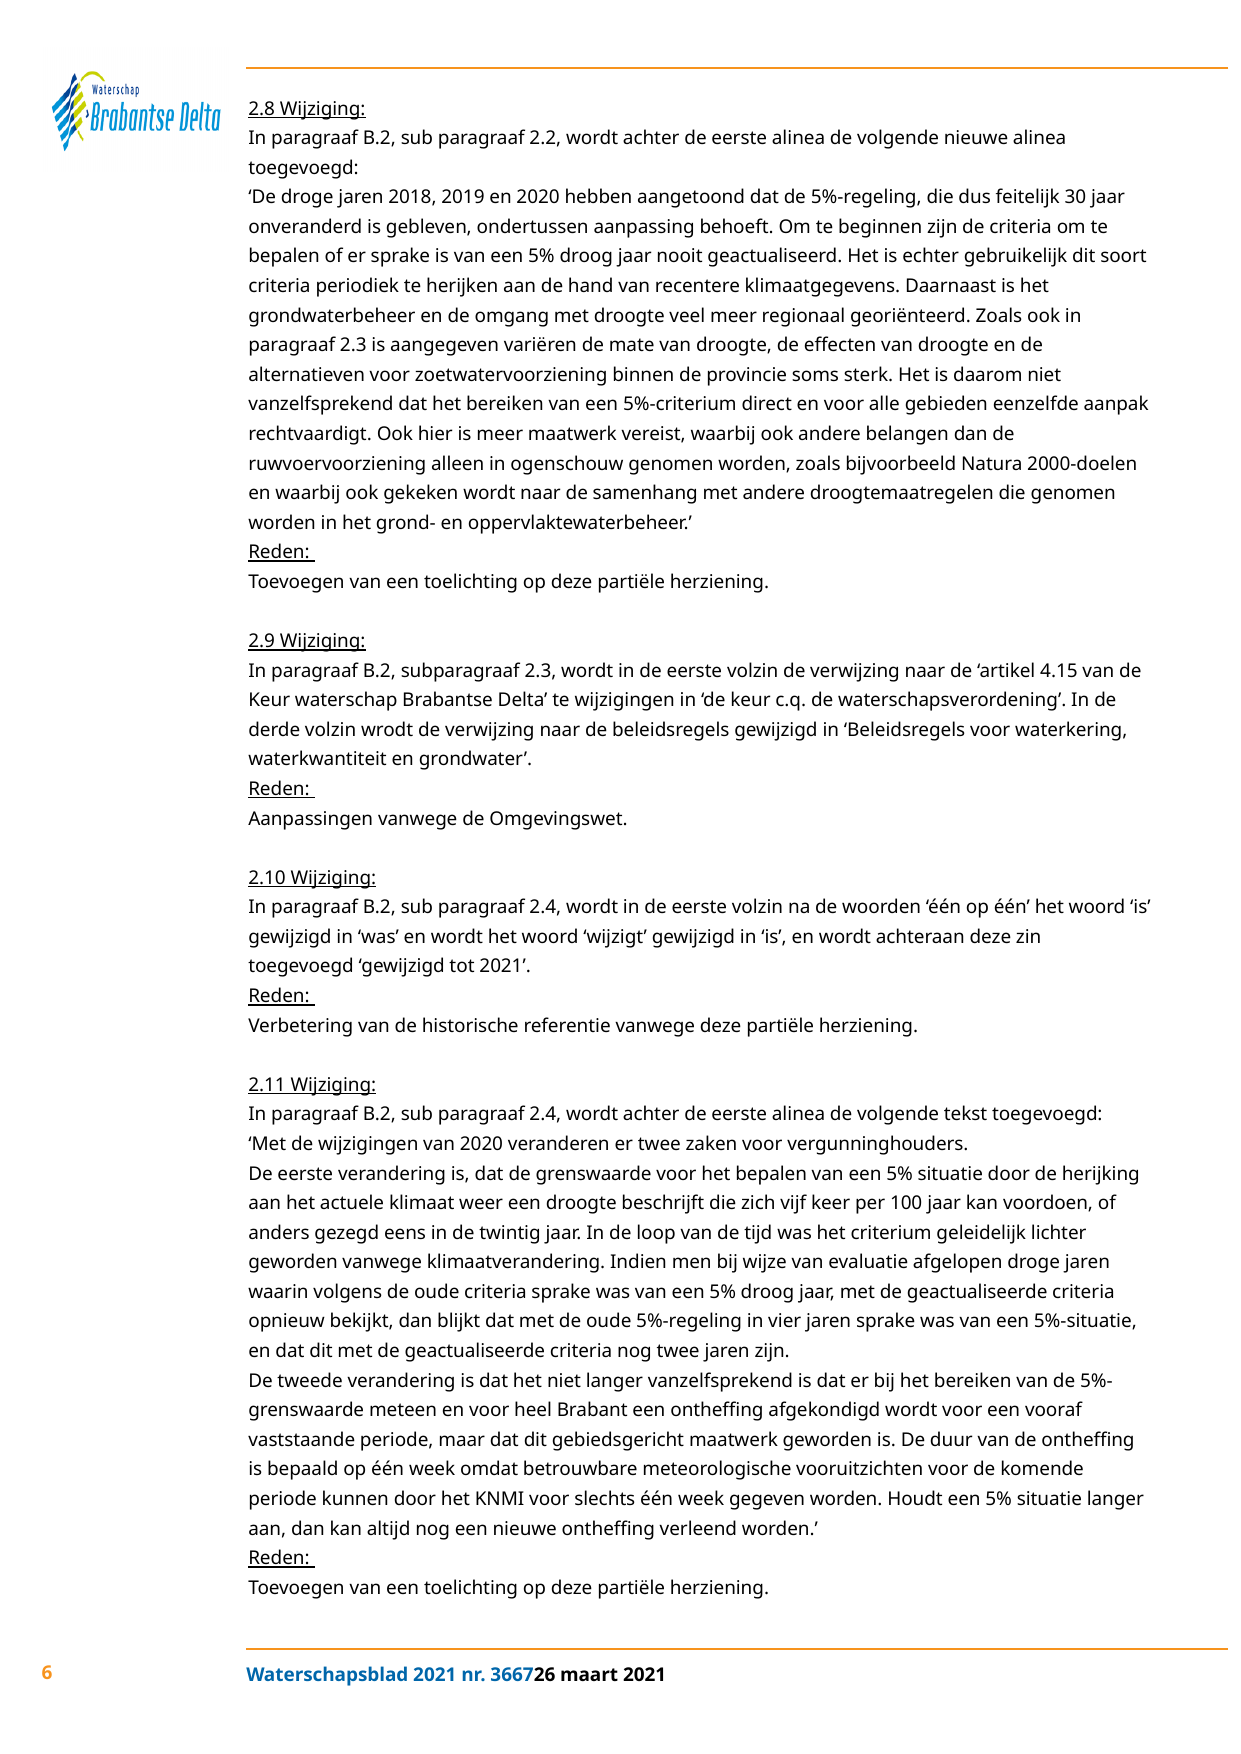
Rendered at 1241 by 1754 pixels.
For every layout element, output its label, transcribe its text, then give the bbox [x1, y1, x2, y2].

text Aanpassingen vanwege de Omgevingswet. [248, 805, 1152, 831]
text Toevoegen van een toelichting op deze partiële herziening. [248, 568, 1152, 594]
text Toevoegen van een toelichting op deze partiële herziening. [248, 1574, 1152, 1600]
text De eerste verandering is, dat de grenswaarde voor het bepalen van een 5% situatie door de herijking aan het actuele klimaat weer een droogte beschrijft die zich vijf keer per 100 jaar kan voordoen, of anders gezegd eens in de twintig jaar. In de loop van de tijd was het criterium geleidelijk lichter geworden vanwege klimaatverandering. Indien men bij wijze van evaluatie afgelopen droge jaren waarin volgens de oude criteria sprake was van een 5% droog jaar, met de geactualiseerde criteria opnieuw bekijkt, dan blijkt dat met de oude 5%-regeling in vier jaren sprake was van een 5%-situatie, en dat dit met de geactualiseerde criteria nog twee jaren zijn. [248, 1160, 1152, 1363]
picture [41, 47, 231, 172]
text Reden: [248, 775, 1152, 801]
text Reden: [248, 982, 1152, 1008]
text 2.8 Wijziging: [248, 95, 1152, 121]
text ‘Met de wijzigingen van 2020 veranderen er twee zaken voor vergunninghouders. [248, 1130, 1152, 1156]
text In paragraaf B.2, sub paragraaf 2.2, wordt achter de eerste alinea de volgende nieuwe alinea toegevoegd: [248, 124, 1152, 180]
text 2.11 Wijziging: [248, 1071, 1152, 1097]
text De tweede verandering is dat het niet langer vanzelfsprekend is dat er bij het bereiken van de 5%-grenswaarde meteen en voor heel Brabant een ontheffing afgekondigd wordt voor een vooraf vaststaande periode, maar dat dit gebiedsgericht maatwerk geworden is. De duur van de ontheffing is bepaald op één week omdat betrouwbare meteorologische vooruitzichten voor de komende periode kunnen door het KNMI voor slechts één week gegeven worden. Houdt een 5% situatie langer aan, dan kan altijd nog een nieuwe ontheffing verleend worden.’ [248, 1367, 1152, 1541]
text In paragraaf B.2, sub paragraaf 2.4, wordt in de eerste volzin na de woorden ‘één op één’ het woord ‘is’ gewijzigd in ‘was’ en wordt het woord ‘wijzigt’ gewijzigd in ‘is’, en wordt achteraan deze zin toegevoegd ‘gewijzigd tot 2021’. [248, 893, 1152, 978]
text Reden: [248, 1544, 1152, 1570]
text 2.10 Wijziging: [248, 864, 1152, 890]
text In paragraaf B.2, subparagraaf 2.3, wordt in de eerste volzin de verwijzing naar de ‘artikel 4.15 van de Keur waterschap Brabantse Delta’ te wijzigingen in ‘de keur c.q. de waterschapsverordening’. In de derde volzin wrodt de verwijzing naar de beleidsregels gewijzigd in ‘Beleidsregels voor waterkering, waterkwantiteit en grondwater’. [248, 657, 1152, 771]
text 2.9 Wijziging: [248, 627, 1152, 653]
text Reden: [248, 538, 1152, 564]
text In paragraaf B.2, sub paragraaf 2.4, wordt achter de eerste alinea de volgende tekst toegevoegd: [248, 1101, 1152, 1126]
text Verbetering van de historische referentie vanwege deze partiële herziening. [248, 1012, 1152, 1038]
text ‘De droge jaren 2018, 2019 en 2020 hebben aangetoond dat de 5%-regeling, die dus feitelijk 30 jaar onveranderd is gebleven, ondertussen aanpassing behoeft. Om te beginnen zijn de criteria om te bepalen of er sprake is van een 5% droog jaar nooit geactualiseerd. Het is echter gebruikelijk dit soort criteria periodiek te herijken aan de hand van recentere klimaatgegevens. Daarnaast is het grondwaterbeheer en de omgang met droogte veel meer regionaal georiënteerd. Zoals ook in paragraaf 2.3 is aangegeven variëren de mate van droogte, de effecten van droogte en de alternatieven voor zoetwatervoorziening binnen de provincie soms sterk. Het is daarom niet vanzelfsprekend dat het bereiken van een 5%-criterium direct en voor alle gebieden eenzelfde aanpak rechtvaardigt. Ook hier is meer maatwerk vereist, waarbij ook andere belangen dan de ruwvoervoorziening alleen in ogenschouw genomen worden, zoals bijvoorbeeld Natura 2000-doelen en waarbij ook gekeken wordt naar de samenhang met andere droogtemaatregelen die genomen worden in het grond- en oppervlaktewaterbeheer.’ [248, 183, 1152, 535]
